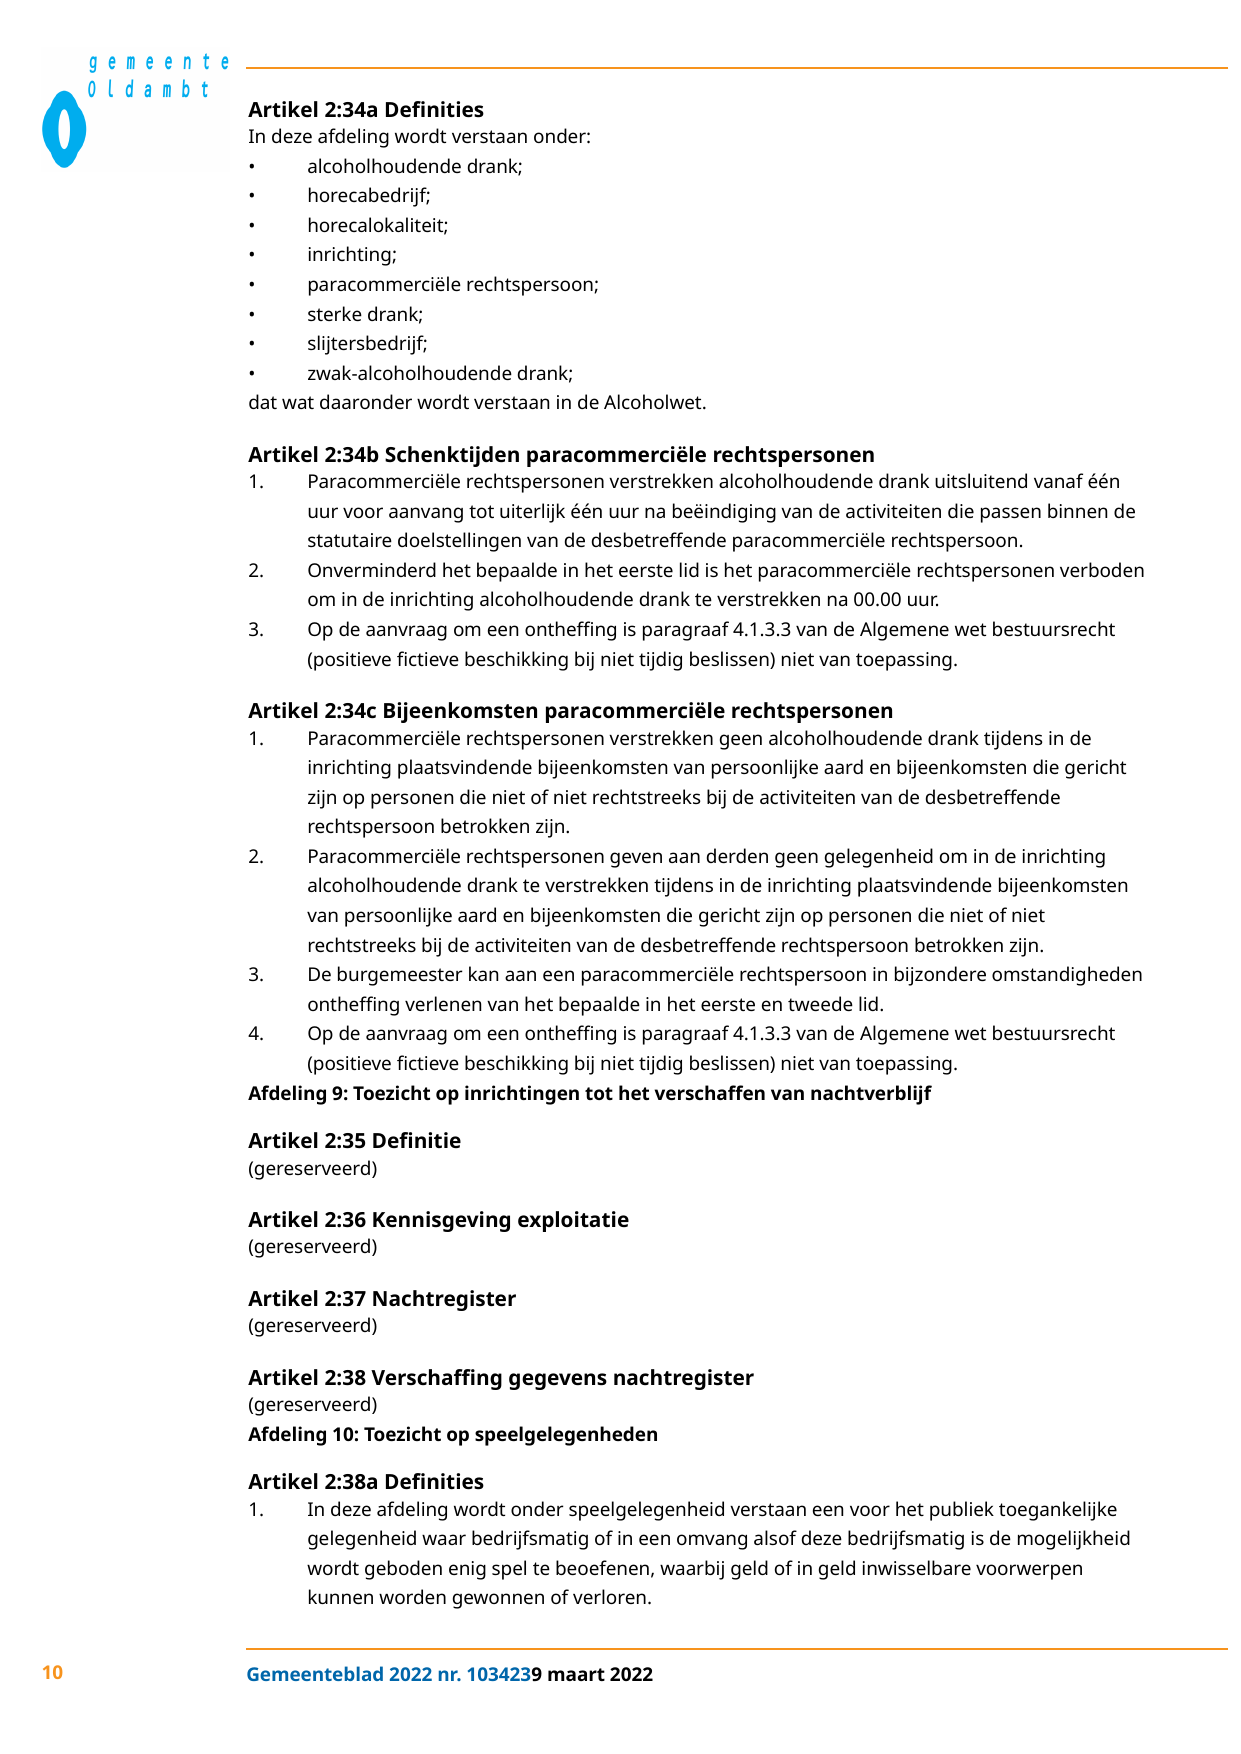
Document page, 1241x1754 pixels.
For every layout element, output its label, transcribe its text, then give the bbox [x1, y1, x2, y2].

text (gereserveerd) [248, 1155, 1152, 1180]
list alcoholhoudende drank; [248, 153, 1152, 178]
list De burgemeester kan aan een paracommerciële rechtspersoon in bijzondere omstandigheden ontheffing verlenen van het bepaalde in het eerste en tweede lid. [248, 961, 1152, 1017]
text (gereserveerd) [248, 1312, 1152, 1338]
list In deze afdeling wordt onder speelgelegenheid verstaan een voor het publiek toegankelijke gelegenheid waar bedrijfsmatig of in een omvang alsof deze bedrijfsmatig is de mogelijkheid wordt geboden enig spel te beoefenen, waarbij geld of in geld inwisselbare voorwerpen kunnen worden gewonnen of verloren. [248, 1496, 1152, 1610]
list zwak-alcoholhoudende drank; [248, 360, 1152, 386]
list paracommerciële rechtspersoon; [248, 271, 1152, 297]
list horecalokaliteit; [248, 212, 1152, 238]
list Paracommerciële rechtspersonen verstrekken alcoholhoudende drank uitsluitend vanaf één uur voor aanvang tot uiterlijk één uur na beëindiging van de activiteiten die passen binnen de statutaire doelstellingen van de desbetreffende paracommerciële rechtspersoon. [248, 468, 1152, 553]
text (gereserveerd) [248, 1391, 1152, 1417]
text Artikel 2:34c Bijeenkomsten paracommerciële rechtspersonen [248, 696, 1152, 725]
text Artikel 2:38a Definities [248, 1467, 1152, 1496]
list Op de aanvraag om een ontheffing is paragraaf 4.1.3.3 van de Algemene wet bestuursrecht (positieve fictieve beschikking bij niet tijdig beslissen) niet van toepassing. [248, 1021, 1152, 1076]
list horecabedrijf; [248, 182, 1152, 208]
text Artikel 2:35 Definitie [248, 1126, 1152, 1155]
text Artikel 2:34b Schenktijden paracommerciële rechtspersonen [248, 440, 1152, 468]
picture [41, 47, 231, 172]
text Artikel 2:34a Definities [248, 95, 1152, 123]
list slijtersbedrijf; [248, 330, 1152, 356]
list Onverminderd het bepaalde in het eerste lid is het paracommerciële rechtspersonen verboden om in de inrichting alcoholhoudende drank te verstrekken na 00.00 uur. [248, 557, 1152, 612]
list Paracommerciële rechtspersonen geven aan derden geen gelegenheid om in de inrichting alcoholhoudende drank te verstrekken tijdens in de inrichting plaatsvindende bijeenkomsten van persoonlijke aard en bijeenkomsten die gericht zijn op personen die niet of niet rechtstreeks bij de activiteiten van de desbetreffende rechtspersoon betrokken zijn. [248, 843, 1152, 957]
list Op de aanvraag om een ontheffing is paragraaf 4.1.3.3 van de Algemene wet bestuursrecht (positieve fictieve beschikking bij niet tijdig beslissen) niet van toepassing. [248, 616, 1152, 672]
text dat wat daaronder wordt verstaan in de Alcoholwet. [248, 389, 1152, 415]
text Artikel 2:36 Kennisgeving exploitatie [248, 1205, 1152, 1233]
text (gereserveerd) [248, 1233, 1152, 1259]
list sterke drank; [248, 301, 1152, 326]
list Paracommerciële rechtspersonen verstrekken geen alcoholhoudende drank tijdens in de inrichting plaatsvindende bijeenkomsten van persoonlijke aard en bijeenkomsten die gericht zijn op personen die niet of niet rechtstreeks bij de activiteiten van de desbetreffende rechtspersoon betrokken zijn. [248, 725, 1152, 839]
text In deze afdeling wordt verstaan onder: [248, 123, 1152, 149]
text Afdeling 10: Toezicht op speelgelegenheden [248, 1421, 1152, 1447]
text Afdeling 9: Toezicht op inrichtingen tot het verschaffen van nachtverblijf [248, 1080, 1152, 1105]
text Artikel 2:38 Verschaffing gegevens nachtregister [248, 1363, 1152, 1391]
text Artikel 2:37 Nachtregister [248, 1284, 1152, 1312]
list inrichting; [248, 242, 1152, 267]
